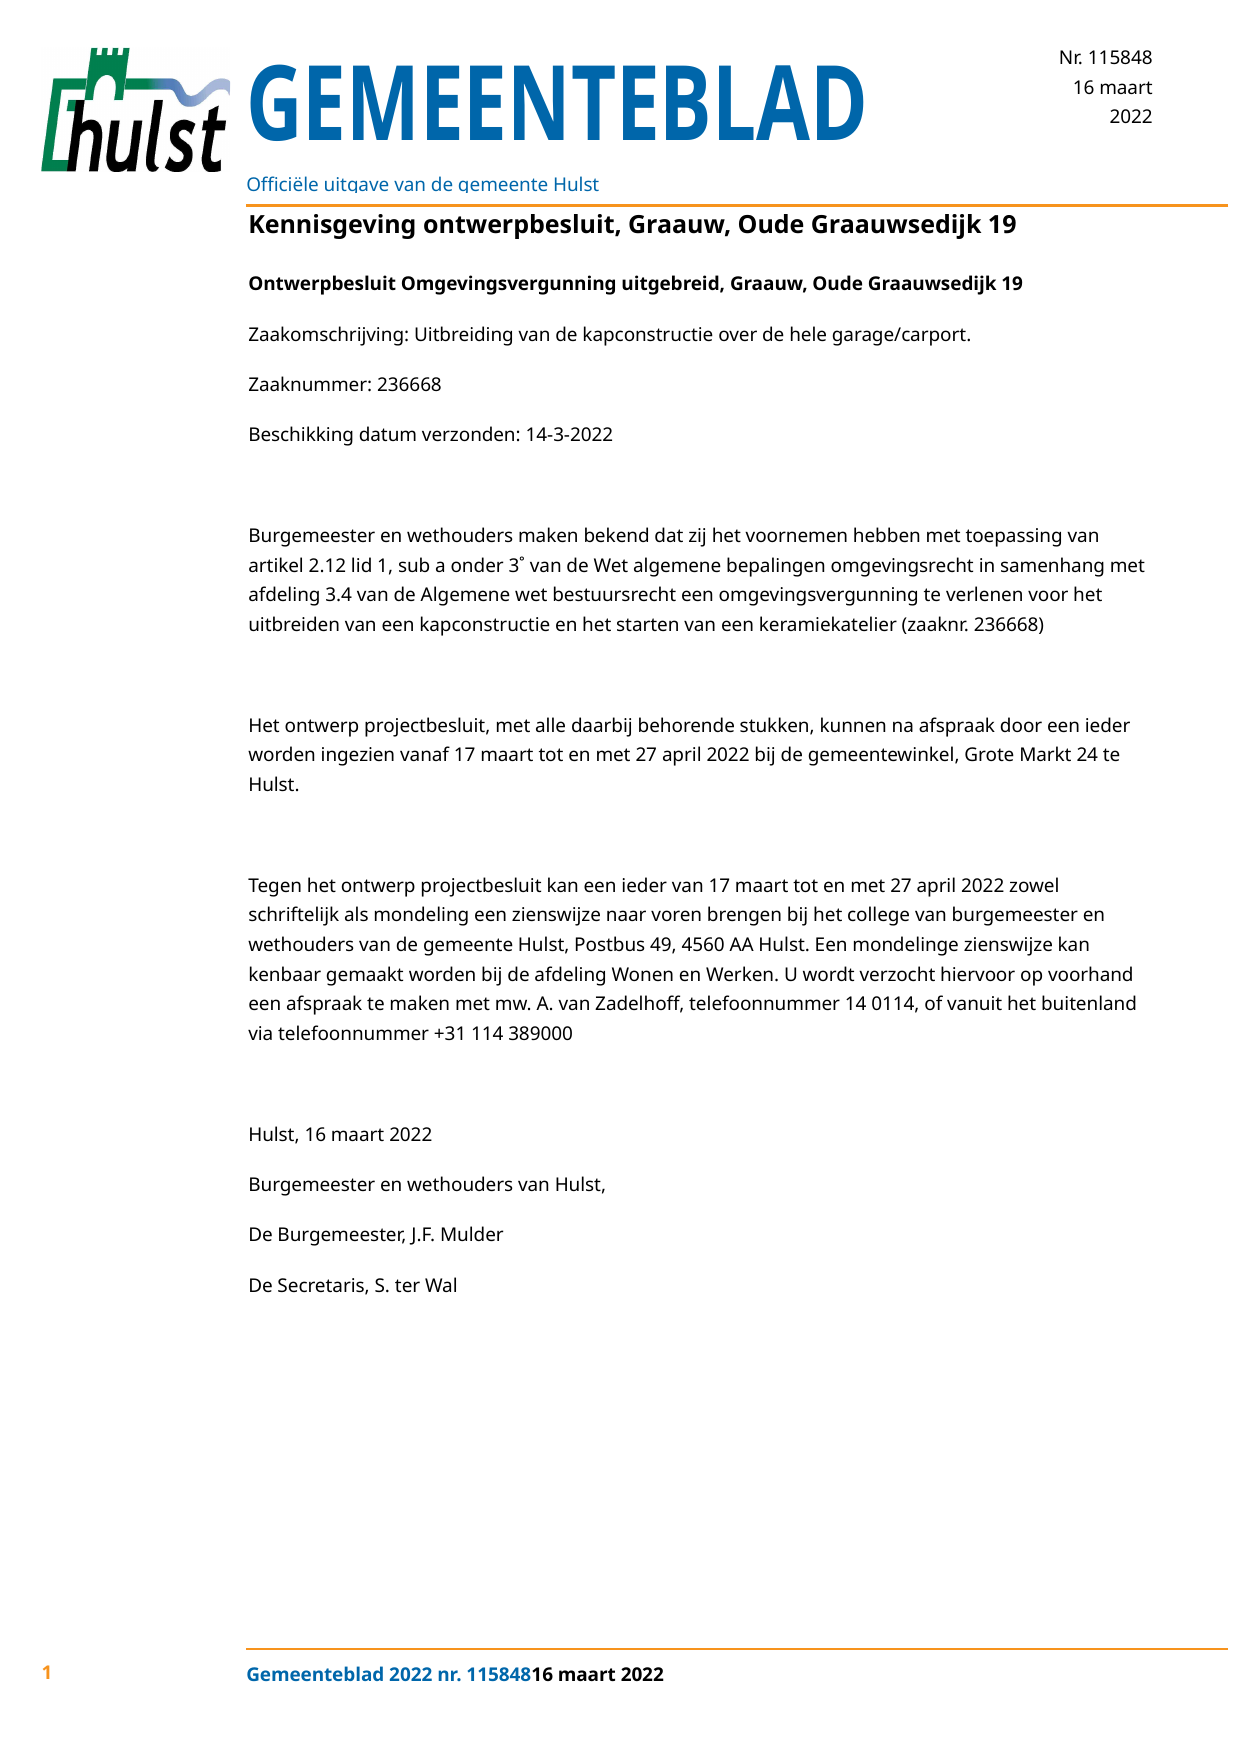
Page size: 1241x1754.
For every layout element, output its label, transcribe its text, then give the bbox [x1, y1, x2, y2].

text De Burgemeester, J.F. Mulder [248, 1222, 1152, 1247]
text Burgemeester en wethouders van Hulst, [248, 1171, 1152, 1197]
text Zaaknummer: 236668 [248, 371, 1152, 397]
text Zaakomschrijving: Uitbreiding van de kapconstructie over de hele garage/carport. [248, 321, 1152, 346]
text Burgemeester en wethouders maken bekend dat zij het voornemen hebben met toepassing van artikel 2.12 lid 1, sub a onder 3˚ van de Wet algemene bepalingen omgevingsrecht in samenhang met afdeling 3.4 van de Algemene wet bestuursrecht een omgevingsvergunning te verlenen voor het uitbreiden van een kapconstructie en het starten van een keramiekatelier (zaaknr. 236668) [248, 522, 1152, 637]
text Kennisgeving ontwerpbesluit, Graauw, Oude Graauwsedijk 19 [248, 207, 1152, 241]
picture [41, 47, 231, 172]
text Hulst, 16 maart 2022 [248, 1121, 1152, 1146]
text De Secretaris, S. ter Wal [248, 1272, 1152, 1298]
text Het ontwerp projectbesluit, met alle daarbij behorende stukken, kunnen na afspraak door een ieder worden ingezien vanaf 17 maart tot en met 27 april 2022 bij de gemeentewinkel, Grote Markt 24 te Hulst. [248, 712, 1152, 797]
text Beschikking datum verzonden: 14-3-2022 [248, 422, 1152, 447]
text Tegen het ontwerp projectbesluit kan een ieder van 17 maart tot en met 27 april 2022 zowel schriftelijk als mondeling een zienswijze naar voren brengen bij het college van burgemeester en wethouders van de gemeente Hulst, Postbus 49, 4560 AA Hulst. Een mondelinge zienswijze kan kenbaar gemaakt worden bij de afdeling Wonen en Werken. U wordt verzocht hiervoor op voorhand een afspraak te maken met mw. A. van Zadelhoff, telefoonnummer 14 0114, of vanuit het buitenland via telefoonnummer +31 114 389000 [248, 872, 1152, 1046]
text Ontwerpbesluit Omgevingsvergunning uitgebreid, Graauw, Oude Graauwsedijk 19 [248, 270, 1152, 296]
